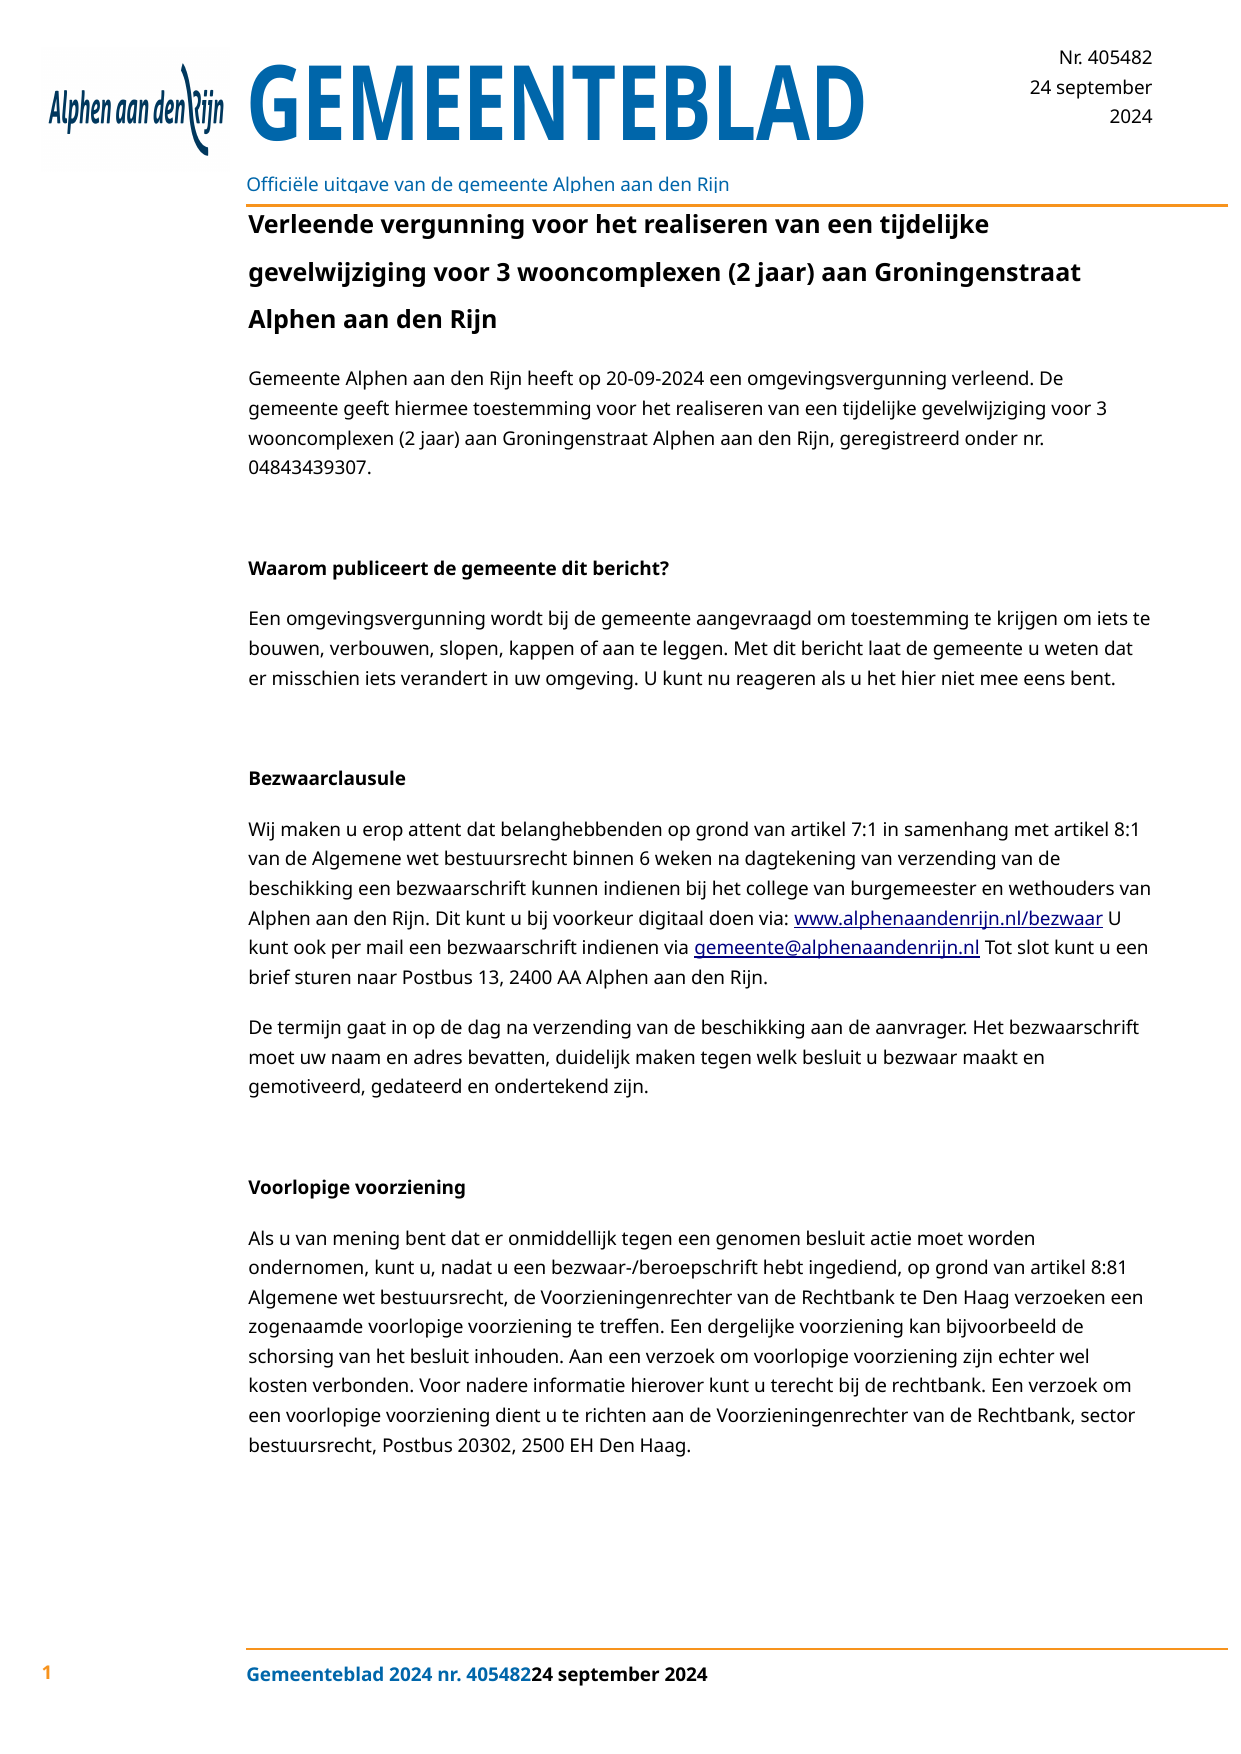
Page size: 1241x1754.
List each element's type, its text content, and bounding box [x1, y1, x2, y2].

text Verleende vergunning voor het realiseren van een tijdelijke gevelwijziging voor 3 wooncomplexen (2 jaar) aan Groningenstraat Alphen aan den Rijn [248, 207, 1152, 336]
text Waarom publiceert de gemeente dit bericht? [248, 555, 1152, 581]
text De termijn gaat in op de dag na verzending van de beschikking aan de aanvrager. Het bezwaarschrift moet uw naam en adres bevatten, duidelijk maken tegen welk besluit u bezwaar maakt en gemotiveerd, gedateerd en ondertekend zijn. [248, 1014, 1152, 1099]
text Wij maken u erop attent dat belanghebbenden op grond van artikel 7:1 in samenhang met artikel 8:1 van de Algemene wet bestuursrecht binnen 6 weken na dagtekening van verzending van de beschikking een bezwaarschrift kunnen indienen bij het college van burgemeester en wethouders van Alphen aan den Rijn. Dit kunt u bij voorkeur digitaal doen via: www.alphenaandenrijn.nl/bezwaar U kunt ook per mail een bezwaarschrift indienen via gemeente@alphenaandenrijn.nl Tot slot kunt u een brief sturen naar Postbus 13, 2400 AA Alphen aan den Rijn. [248, 816, 1152, 989]
text Voorlopige voorziening [248, 1174, 1152, 1200]
text Als u van mening bent dat er onmiddellijk tegen een genomen besluit actie moet worden ondernomen, kunt u, nadat u een bezwaar-/beroepschrift hebt ingediend, op grond van artikel 8:81 Algemene wet bestuursrecht, de Voorzieningenrechter van de Rechtbank te Den Haag verzoeken een zogenaamde voorlopige voorziening te treffen. Een dergelijke voorziening kan bijvoorbeeld de schorsing van het besluit inhouden. Aan een verzoek om voorlopige voorziening zijn echter wel kosten verbonden. Voor nadere informatie hierover kunt u terecht bij de rechtbank. Een verzoek om een voorlopige voorziening dient u te richten aan de Voorzieningenrechter van de Rechtbank, sector bestuursrecht, Postbus 20302, 2500 EH Den Haag. [248, 1225, 1152, 1457]
picture [41, 47, 231, 172]
text Bezwaarclausule [248, 766, 1152, 791]
text Gemeente Alphen aan den Rijn heeft op 20-09-2024 een omgevingsvergunning verleend. De gemeente geeft hiermee toestemming voor het realiseren van een tijdelijke gevelwijziging voor 3 wooncomplexen (2 jaar) aan Groningenstraat Alphen aan den Rijn, geregistreerd onder nr. 04843439307. [248, 366, 1152, 480]
text Een omgevingsvergunning wordt bij de gemeente aangevraagd om toestemming te krijgen om iets te bouwen, verbouwen, slopen, kappen of aan te leggen. Met dit bericht laat de gemeente u weten dat er misschien iets verandert in uw omgeving. U kunt nu reageren als u het hier niet mee eens bent. [248, 606, 1152, 690]
